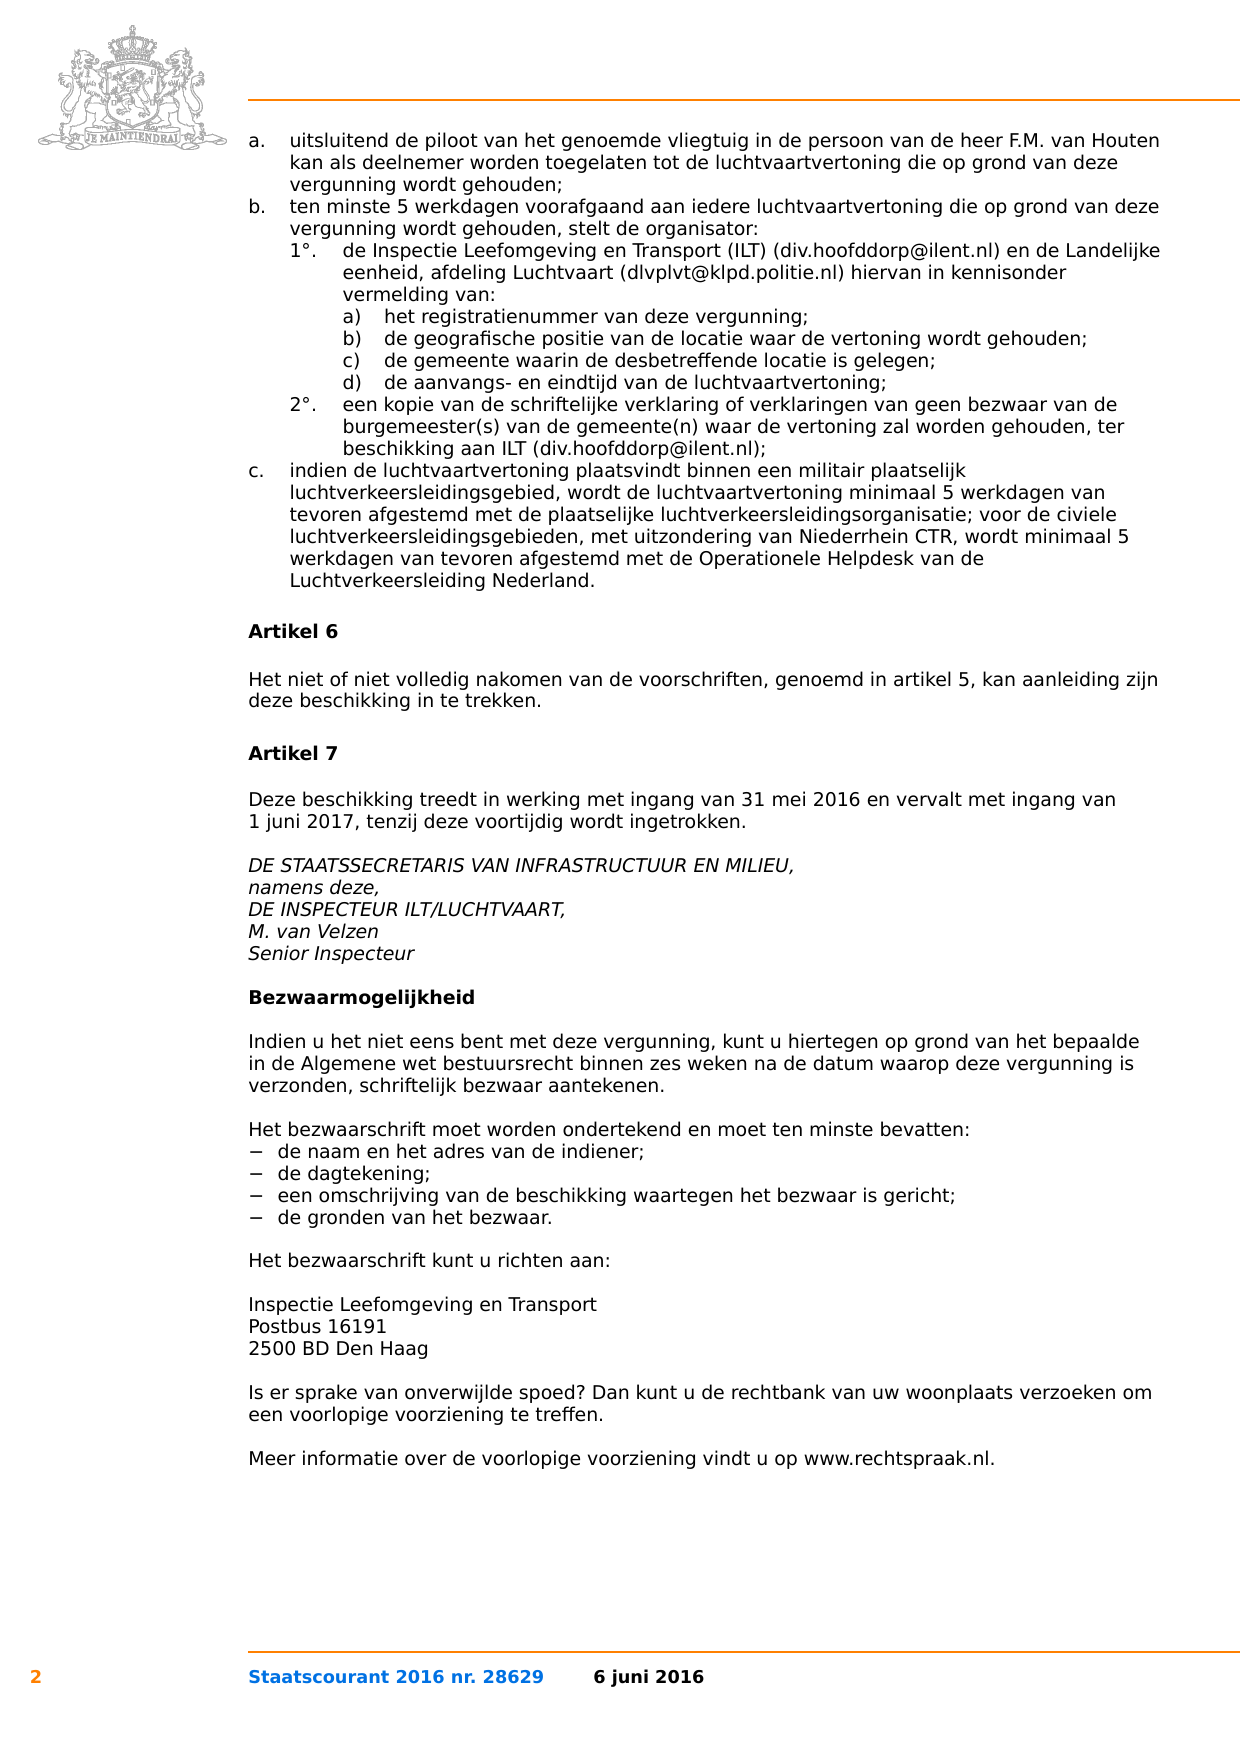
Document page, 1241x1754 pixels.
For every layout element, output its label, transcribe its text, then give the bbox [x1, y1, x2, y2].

text DE STAATSSECRETARIS VAN INFRASTRUCTUUR EN MILIEU, namens deze, DE INSPECTEUR ILT/LUCHTVAART, M. van Velzen Senior Inspecteur [248, 855, 1163, 965]
text 1°. de Inspectie Leefomgeving en Transport (ILT) (div.hoofddorp@ilent.nl) en de Landelijke eenheid, afdeling Luchtvaart (dlvplvt@klpd.politie.nl) hiervan in kennisonder vermelding van: [289, 240, 1163, 306]
text Postbus 16191 [248, 1316, 1163, 1338]
text c) de gemeente waarin de desbetreffende locatie is gelegen; [342, 350, 1163, 372]
text − de dagtekening; [248, 1163, 1163, 1184]
picture [38, 25, 227, 150]
text b) de geografische positie van de locatie waar de vertoning wordt gehouden; [342, 328, 1163, 350]
text 2°. een kopie van de schriftelijke verklaring of verklaringen van geen bezwaar van de burgemeester(s) van de gemeente(n) waar de vertoning zal worden gehouden, ter beschikking aan ILT (div.hoofddorp@ilent.nl); [289, 394, 1163, 459]
text c. indien de luchtvaartvertoning plaatsvindt binnen een militair plaatselijk luchtverkeersleidingsgebied, wordt de luchtvaartvertoning minimaal 5 werkdagen van tevoren afgestemd met de plaatselijke luchtverkeersleidingsorganisatie; voor de civiele luchtverkeersleidingsgebieden, met uitzondering van Niederrhein CTR, wordt minimaal 5 werkdagen van tevoren afgestemd met de Operationele Helpdesk van de Luchtverkeersleiding Nederland. [248, 459, 1163, 591]
text − een omschrijving van de beschikking waartegen het bezwaar is gericht; [248, 1184, 1163, 1207]
text a) het registratienummer van deze vergunning; [342, 306, 1163, 328]
text 2500 BD Den Haag [248, 1338, 1163, 1360]
text Het bezwaarschrift moet worden ondertekend en moet ten minste bevatten: [248, 1119, 1163, 1141]
subtitle Artikel 6 [248, 621, 1163, 643]
text − de naam en het adres van de indiener; [248, 1141, 1163, 1163]
text Indien u het niet eens bent met deze vergunning, kunt u hiertegen op grond van het bepaalde in de Algemene wet bestuursrecht binnen zes weken na de datum waarop deze vergunning is verzonden, schriftelijk bezwaar aantekenen. [248, 1031, 1163, 1097]
text b. ten minste 5 werkdagen voorafgaand aan iedere luchtvaartvertoning die op grond van deze vergunning wordt gehouden, stelt de organisator: [248, 196, 1163, 240]
text Het niet of niet volledig nakomen van de voorschriften, genoemd in artikel 5, kan aanleiding zijn deze beschikking in te trekken. [248, 668, 1163, 712]
text Het bezwaarschrift kunt u richten aan: [248, 1250, 1163, 1272]
text Deze beschikking treedt in werking met ingang van 31 mei 2016 en vervalt met ingang van 1 juni 2017, tenzij deze voortijdig wordt ingetrokken. [248, 789, 1163, 833]
subtitle Artikel 7 [248, 742, 1163, 764]
text − de gronden van het bezwaar. [248, 1207, 1163, 1228]
text Meer informatie over de voorlopige voorziening vindt u op www.rechtspraak.nl. [248, 1448, 1163, 1470]
text Inspectie Leefomgeving en Transport [248, 1294, 1163, 1316]
text d) de aanvangs- en eindtijd van de luchtvaartvertoning; [342, 372, 1163, 394]
text Is er sprake van onverwijlde spoed? Dan kunt u de rechtbank van uw woonplaats verzoeken om een voorlopige voorziening te treffen. [248, 1382, 1163, 1426]
text a. uitsluitend de piloot van het genoemde vliegtuig in de persoon van de heer F.M. van Houten kan als deelnemer worden toegelaten tot de luchtvaartvertoning die op grond van deze vergunning wordt gehouden; [248, 130, 1163, 196]
text Bezwaarmogelijkheid [248, 987, 1163, 1009]
